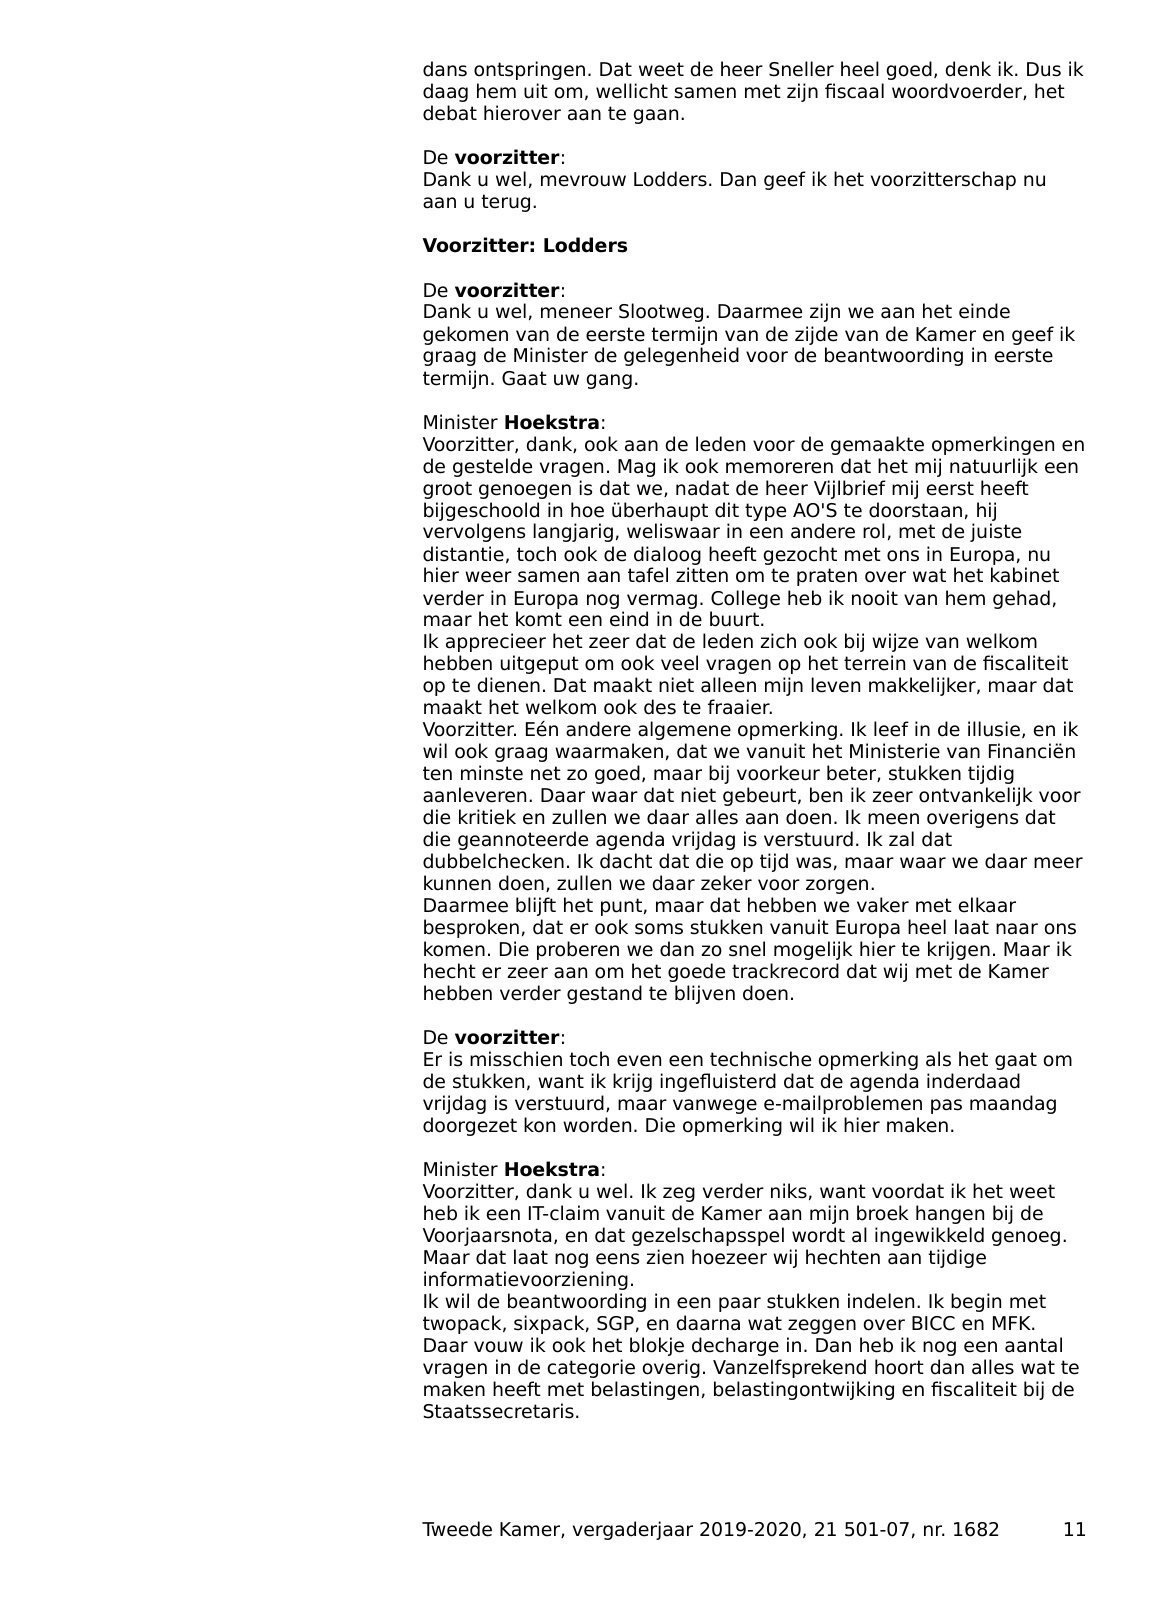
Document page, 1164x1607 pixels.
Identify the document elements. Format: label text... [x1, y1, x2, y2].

text Voorzitter, dank, ook aan de leden voor de gemaakte opmerkingen en de gestelde vragen. Mag ik ook memoreren dat het mij natuurlijk een groot genoegen is dat we, nadat de heer Vijlbrief mij eerst heeft bijgeschoold in hoe überhaupt dit type AO'S te doorstaan, hij vervolgens langjarig, weliswaar in een andere rol, met de juiste distantie, toch ook de dialoog heeft gezocht met ons in Europa, nu hier weer samen aan tafel zitten om te praten over wat het kabinet verder in Europa nog vermag. College heb ik nooit van hem gehad, maar het komt een eind in de buurt. [422, 433, 1087, 631]
text Daarmee blijft het punt, maar dat hebben we vaker met elkaar besproken, dat er ook soms stukken vanuit Europa heel laat naar ons komen. Die proberen we dan zo snel mogelijk hier te krijgen. Maar ik hecht er zeer aan om het goede trackrecord dat wij met de Kamer hebben verder gestand te blijven doen. [422, 895, 1087, 1005]
text De voorzitter: [422, 1027, 1087, 1049]
text dans ontspringen. Dat weet de heer Sneller heel goed, denk ik. Dus ik daag hem uit om, wellicht samen met zijn fiscaal woordvoerder, het debat hierover aan te gaan. [422, 59, 1087, 125]
text Dank u wel, mevrouw Lodders. Dan geef ik het voorzitterschap nu aan u terug. [422, 169, 1087, 213]
text Voorzitter. Eén andere algemene opmerking. Ik leef in de illusie, en ik wil ook graag waarmaken, dat we vanuit het Ministerie van Financiën ten minste net zo goed, maar bij voorkeur beter, stukken tijdig aanleveren. Daar waar dat niet gebeurt, ben ik zeer ontvankelijk voor die kritiek en zullen we daar alles aan doen. Ik meen overigens dat die geannoteerde agenda vrijdag is verstuurd. Ik zal dat dubbelchecken. Ik dacht dat die op tijd was, maar waar we daar meer kunnen doen, zullen we daar zeker voor zorgen. [422, 719, 1087, 895]
subtitle Voorzitter: Lodders [422, 235, 1087, 257]
text De voorzitter: [422, 279, 1087, 301]
text Dank u wel, meneer Slootweg. Daarmee zijn we aan het einde gekomen van de eerste termijn van de zijde van de Kamer en geef ik graag de Minister de gelegenheid voor de beantwoording in eerste termijn. Gaat uw gang. [422, 301, 1087, 389]
text Minister Hoekstra: [422, 1159, 1087, 1181]
text Voorzitter, dank u wel. Ik zeg verder niks, want voordat ik het weet heb ik een IT-claim vanuit de Kamer aan mijn broek hangen bij de Voorjaarsnota, en dat gezelschapsspel wordt al ingewikkeld genoeg. Maar dat laat nog eens zien hoezeer wij hechten aan tijdige informatievoorziening. [422, 1181, 1087, 1291]
text Ik apprecieer het zeer dat de leden zich ook bij wijze van welkom hebben uitgeput om ook veel vragen op het terrein van de fiscaliteit op te dienen. Dat maakt niet alleen mijn leven makkelijker, maar dat maakt het welkom ook des te fraaier. [422, 631, 1087, 719]
text Ik wil de beantwoording in een paar stukken indelen. Ik begin met twopack, sixpack, SGP, en daarna wat zeggen over BICC en MFK. Daar vouw ik ook het blokje decharge in. Dan heb ik nog een aantal vragen in de categorie overig. Vanzelfsprekend hoort dan alles wat te maken heeft met belastingen, belastingontwijking en fiscaliteit bij de Staatssecretaris. [422, 1291, 1087, 1423]
text De voorzitter: [422, 147, 1087, 169]
text Er is misschien toch even een technische opmerking als het gaat om de stukken, want ik krijg ingefluisterd dat de agenda inderdaad vrijdag is verstuurd, maar vanwege e-mailproblemen pas maandag doorgezet kon worden. Die opmerking wil ik hier maken. [422, 1049, 1087, 1137]
text Minister Hoekstra: [422, 412, 1087, 433]
